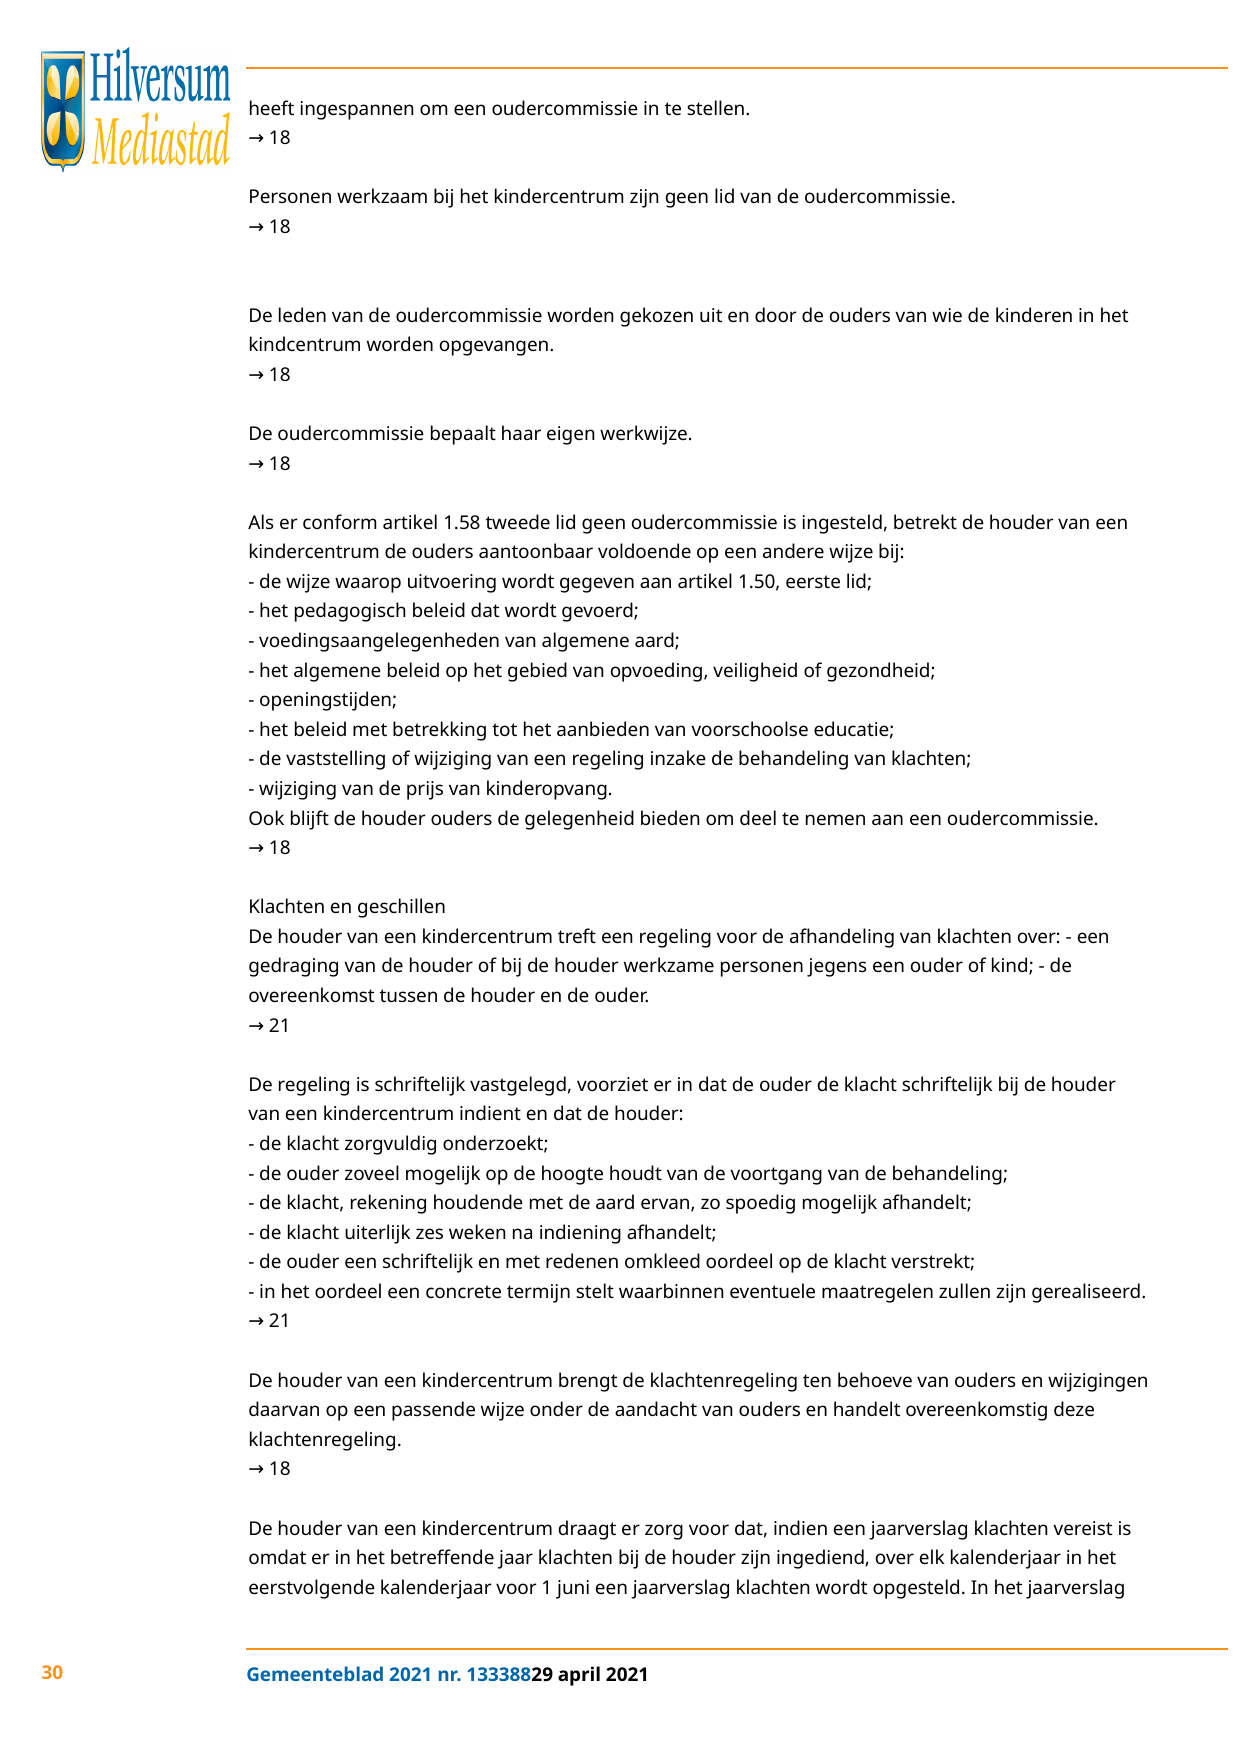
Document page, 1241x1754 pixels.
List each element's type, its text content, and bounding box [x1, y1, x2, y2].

picture [41, 47, 231, 172]
text De oudercommissie bepaalt haar eigen werkwijze. [248, 420, 1152, 446]
text heeft ingespannen om een oudercommissie in te stellen. [248, 95, 1152, 121]
text De houder van een kindercentrum treft een regeling voor de afhandeling van klachten over: - een gedraging van de houder of bij de houder werkzame personen jegens een ouder of kind; - de overeenkomst tussen de houder en de ouder. [248, 923, 1152, 1008]
text - voedingsaangelegenheden van algemene aard; [248, 627, 1152, 653]
text - de wijze waarop uitvoering wordt gegeven aan artikel 1.50, eerste lid; [248, 568, 1152, 594]
text → 21 [248, 1308, 1152, 1333]
text De regeling is schriftelijk vastgelegd, voorziet er in dat de ouder de klacht schriftelijk bij de houder van een kindercentrum indient en dat de houder: [248, 1071, 1152, 1126]
text - de vaststelling of wijziging van een regeling inzake de behandeling van klachten; [248, 746, 1152, 771]
text Klachten en geschillen [248, 893, 1152, 919]
text → 18 [248, 1456, 1152, 1481]
text - het pedagogisch beleid dat wordt gevoerd; [248, 598, 1152, 623]
text - de klacht, rekening houdende met de aard ervan, zo spoedig mogelijk afhandelt; [248, 1189, 1152, 1215]
text → 18 [248, 124, 1152, 150]
text → 18 [248, 450, 1152, 476]
text - in het oordeel een concrete termijn stelt waarbinnen eventuele maatregelen zullen zijn gerealiseerd. [248, 1278, 1152, 1304]
text De houder van een kindercentrum brengt de klachtenregeling ten behoeve van ouders en wijzigingen daarvan op een passende wijze onder de aandacht van ouders en handelt overeenkomstig deze klachtenregeling. [248, 1367, 1152, 1452]
text - de klacht zorgvuldig onderzoekt; [248, 1130, 1152, 1156]
text Ook blijft de houder ouders de gelegenheid bieden om deel te nemen aan een oudercommissie. [248, 805, 1152, 831]
text - de ouder een schriftelijk en met redenen omkleed oordeel op de klacht verstrekt; [248, 1248, 1152, 1274]
text De houder van een kindercentrum draagt er zorg voor dat, indien een jaarverslag klachten vereist is omdat er in het betreffende jaar klachten bij de houder zijn ingediend, over elk kalenderjaar in het eerstvolgende kalenderjaar voor 1 juni een jaarverslag klachten wordt opgesteld. In het jaarverslag [248, 1515, 1152, 1600]
text - het algemene beleid op het gebied van opvoeding, veiligheid of gezondheid; [248, 657, 1152, 683]
text Personen werkzaam bij het kindercentrum zijn geen lid van de oudercommissie. [248, 183, 1152, 209]
text - wijziging van de prijs van kinderopvang. [248, 775, 1152, 801]
text - de klacht uiterlijk zes weken na indiening afhandelt; [248, 1219, 1152, 1245]
text De leden van de oudercommissie worden gekozen uit en door de ouders van wie de kinderen in het kindcentrum worden opgevangen. [248, 302, 1152, 357]
text → 18 [248, 834, 1152, 860]
text → 18 [248, 361, 1152, 387]
text - de ouder zoveel mogelijk op de hoogte houdt van de voortgang van de behandeling; [248, 1160, 1152, 1186]
text → 21 [248, 1012, 1152, 1038]
text - het beleid met betrekking tot het aanbieden van voorschoolse educatie; [248, 716, 1152, 742]
text → 18 [248, 213, 1152, 239]
text Als er conform artikel 1.58 tweede lid geen oudercommissie is ingesteld, betrekt de houder van een kindercentrum de ouders aantoonbaar voldoende op een andere wijze bij: [248, 509, 1152, 564]
text - openingstijden; [248, 686, 1152, 712]
